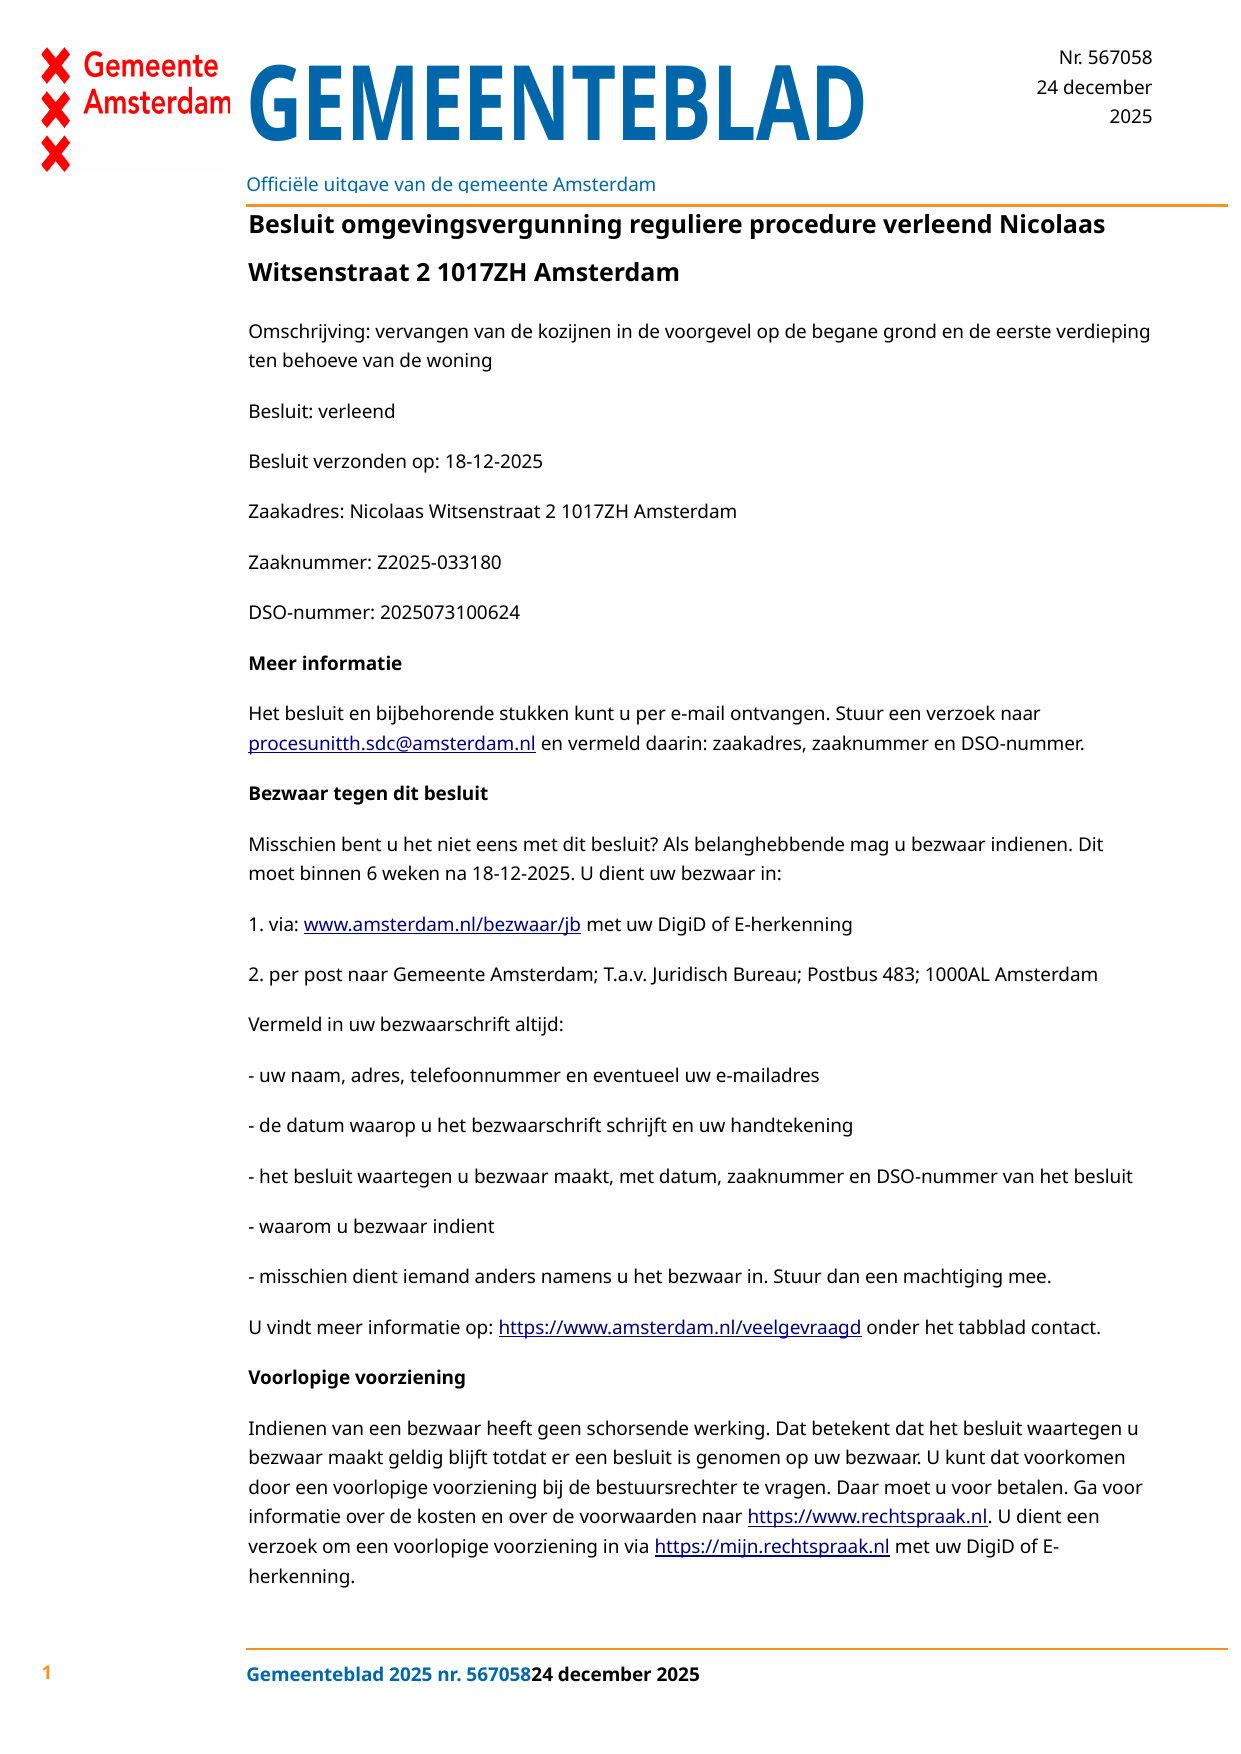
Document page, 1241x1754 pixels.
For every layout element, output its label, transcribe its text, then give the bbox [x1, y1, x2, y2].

text Bezwaar tegen dit besluit [248, 780, 1152, 806]
text Besluit omgevingsvergunning reguliere procedure verleend Nicolaas Witsenstraat 2 1017ZH Amsterdam [248, 207, 1152, 288]
text Besluit verzonden op: 18-12-2025 [248, 448, 1152, 474]
text Besluit: verleend [248, 398, 1152, 424]
text - het besluit waartegen u bezwaar maakt, met datum, zaaknummer en DSO-nummer van het besluit [248, 1163, 1152, 1189]
text - de datum waarop u het bezwaarschrift schrijft en uw handtekening [248, 1112, 1152, 1138]
text 2. per post naar Gemeente Amsterdam; T.a.v. Juridisch Bureau; Postbus 483; 1000AL Amsterdam [248, 961, 1152, 987]
text - misschien dient iemand anders namens u het bezwaar in. Stuur dan een machtiging mee. [248, 1264, 1152, 1289]
text - waarom u bezwaar indient [248, 1213, 1152, 1239]
text 1. via: www.amsterdam.nl/bezwaar/jb met uw DigiD of E-herkenning [248, 911, 1152, 937]
text Misschien bent u het niet eens met dit besluit? Als belanghebbende mag u bezwaar indienen. Dit moet binnen 6 weken na 18-12-2025. U dient uw bezwaar in: [248, 831, 1152, 886]
text Meer informatie [248, 650, 1152, 676]
text Voorlopige voorziening [248, 1364, 1152, 1390]
text Zaakadres: Nicolaas Witsenstraat 2 1017ZH Amsterdam [248, 499, 1152, 524]
text Vermeld in uw bezwaarschrift altijd: [248, 1012, 1152, 1037]
text Indienen van een bezwaar heeft geen schorsende werking. Dat betekent dat het besluit waartegen u bezwaar maakt geldig blijft totdat er een besluit is genomen op uw bezwaar. U kunt dat voorkomen door een voorlopige voorziening bij de bestuursrechter te vragen. Daar moet u voor betalen. Ga voor informatie over de kosten en over de voorwaarden naar https://www.rechtspraak.nl. U dient een verzoek om een voorlopige voorziening in via https://mijn.rechtspraak.nl met uw DigiD of E-herkenning. [248, 1415, 1152, 1589]
text Omschrijving: vervangen van de kozijnen in de voorgevel op de begane grond en de eerste verdieping ten behoeve van de woning [248, 318, 1152, 373]
text U vindt meer informatie op: https://www.amsterdam.nl/veelgevraagd onder het tabblad contact. [248, 1314, 1152, 1340]
text Zaaknummer: Z2025-033180 [248, 549, 1152, 575]
text DSO-nummer: 2025073100624 [248, 599, 1152, 625]
text - uw naam, adres, telefoonnummer en eventueel uw e-mailadres [248, 1062, 1152, 1088]
text Het besluit en bijbehorende stukken kunt u per e-mail ontvangen. Stuur een verzoek naar procesunitth.sdc@amsterdam.nl en vermeld daarin: zaakadres, zaaknummer en DSO-nummer. [248, 700, 1152, 756]
picture [41, 47, 231, 172]
